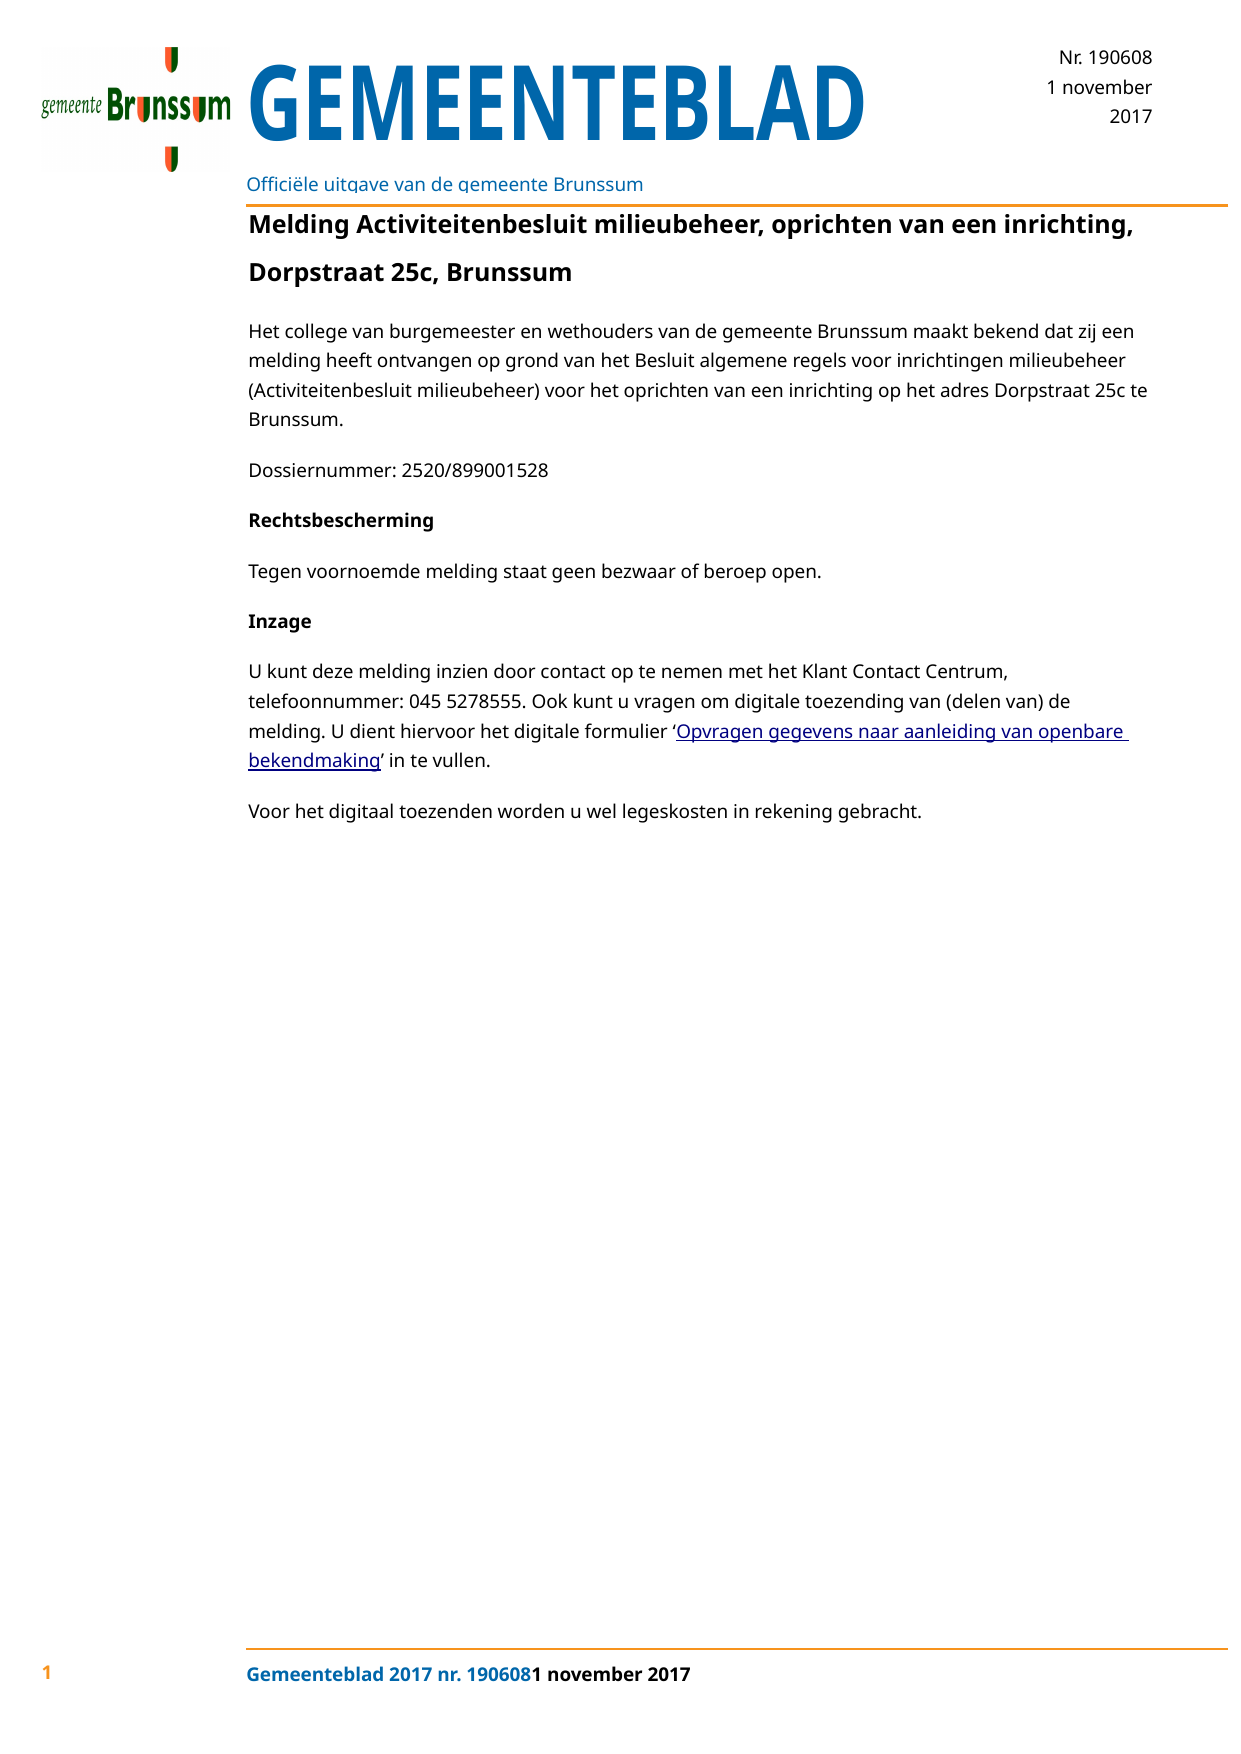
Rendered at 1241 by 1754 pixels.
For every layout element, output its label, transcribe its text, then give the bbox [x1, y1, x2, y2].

text Melding Activiteitenbesluit milieubeheer, oprichten van een inrichting, Dorpstraat 25c, Brunssum [248, 207, 1152, 288]
text Voor het digitaal toezenden worden u wel legeskosten in rekening gebracht. [248, 798, 1152, 824]
text Dossiernummer: 2520/899001528 [248, 457, 1152, 483]
text Inzage [248, 608, 1152, 634]
text Het college van burgemeester en wethouders van de gemeente Brunssum maakt bekend dat zij een melding heeft ontvangen op grond van het Besluit algemene regels voor inrichtingen milieubeheer (Activiteitenbesluit milieubeheer) voor het oprichten van een inrichting op het adres Dorpstraat 25c te Brunssum. [248, 318, 1152, 432]
picture [41, 47, 231, 172]
text U kunt deze melding inzien door contact op te nemen met het Klant Contact Centrum, telefoonnummer: 045 5278555. Ook kunt u vragen om digitale toezending van (delen van) de melding. U dient hiervoor het digitale formulier ‘Opvragen gegevens naar aanleiding van openbare bekendmaking’ in te vullen. [248, 659, 1152, 773]
text Rechtsbescherming [248, 507, 1152, 533]
text Tegen voornoemde melding staat geen bezwaar of beroep open. [248, 558, 1152, 584]
